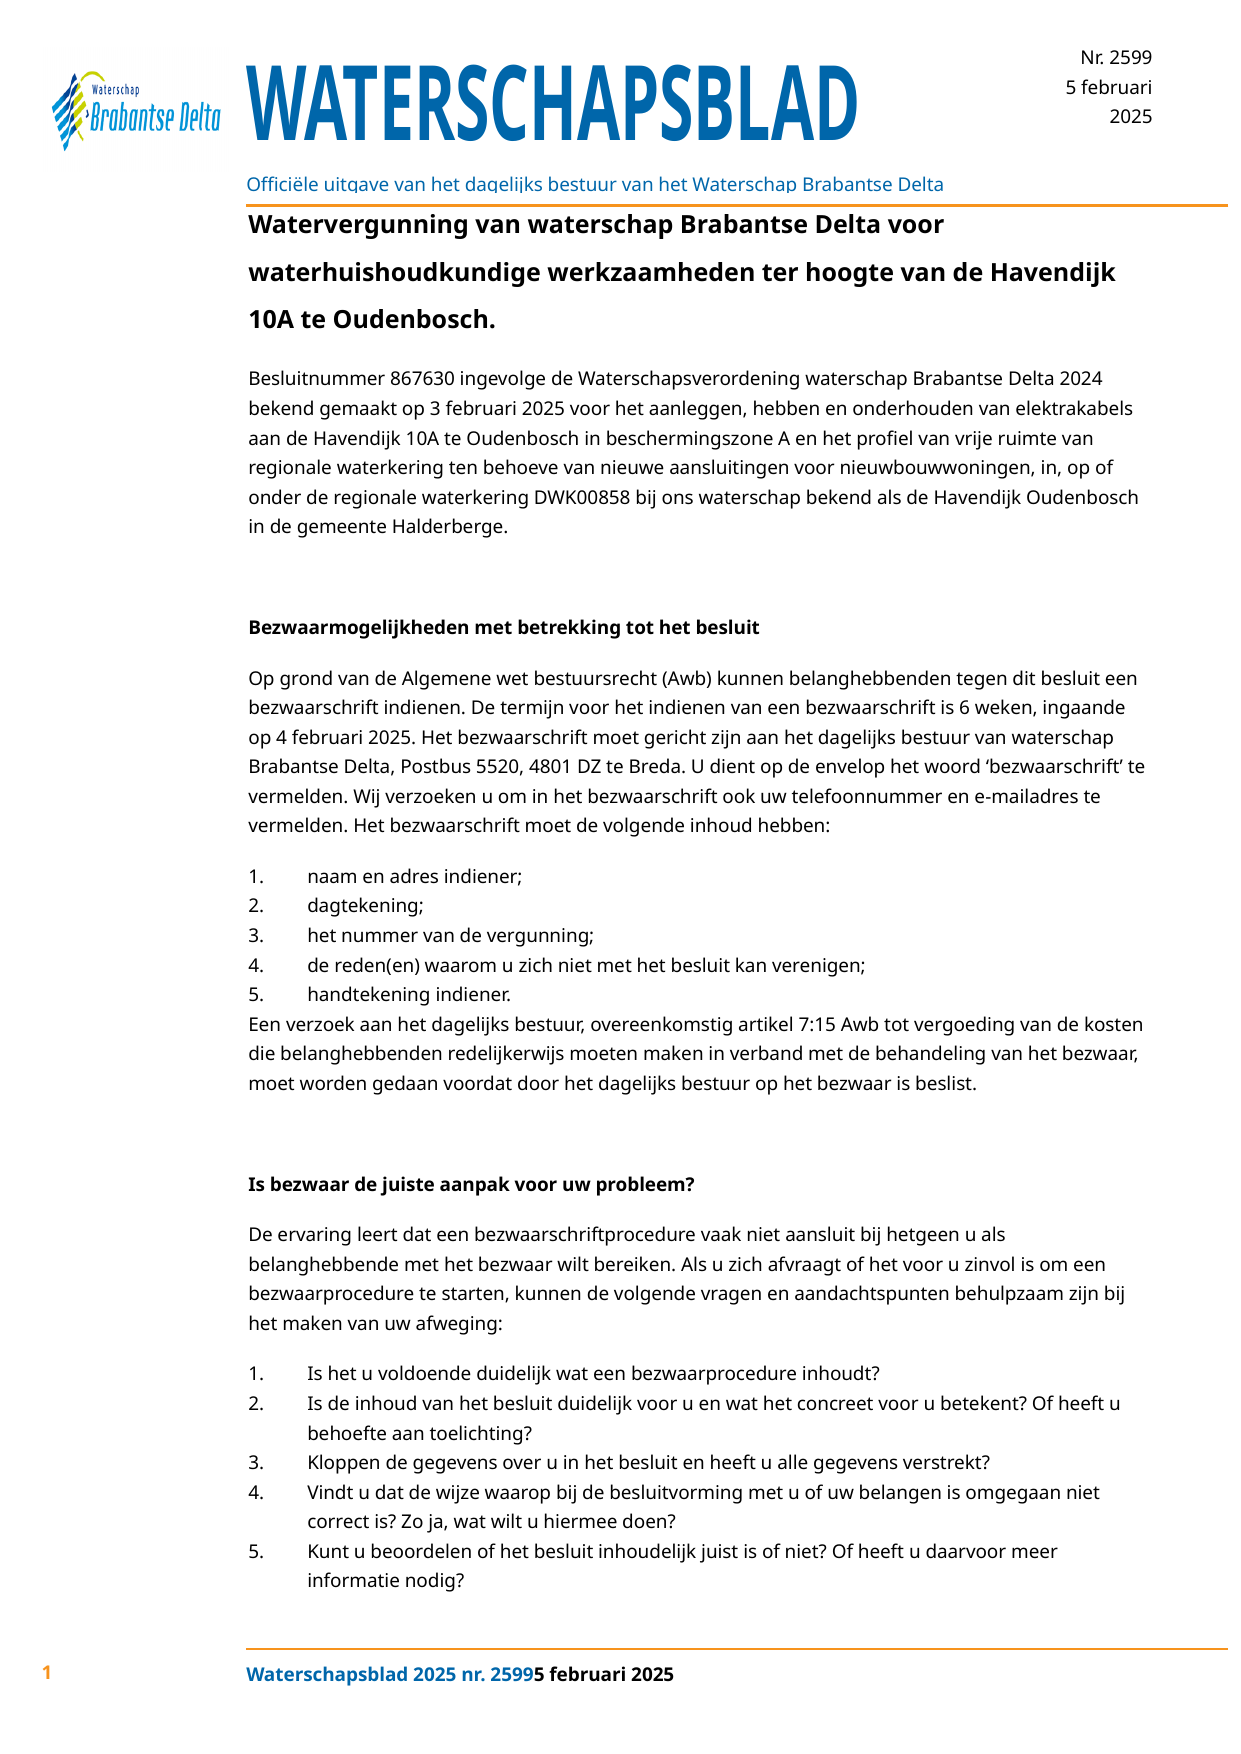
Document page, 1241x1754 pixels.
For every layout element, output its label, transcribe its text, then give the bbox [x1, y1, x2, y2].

text Op grond van de Algemene wet bestuursrecht (Awb) kunnen belanghebbenden tegen dit besluit een bezwaarschrift indienen. De termijn voor het indienen van een bezwaarschrift is 6 weken, ingaande op 4 februari 2025. Het bezwaarschrift moet gericht zijn aan het dagelijks bestuur van waterschap Brabantse Delta, Postbus 5520, 4801 DZ te Breda. U dient op de envelop het woord ‘bezwaarschrift’ te vermelden. Wij verzoeken u om in het bezwaarschrift ook uw telefoonnummer en e‑mailadres te vermelden. Het bezwaarschrift moet de volgende inhoud hebben: [248, 665, 1152, 838]
picture [41, 47, 231, 172]
list Is de inhoud van het besluit duidelijk voor u en wat het concreet voor u betekent? Of heeft u behoefte aan toelichting? [248, 1390, 1152, 1445]
list handtekening indiener. [248, 981, 1152, 1007]
list naam en adres indiener; [248, 863, 1152, 889]
list Vindt u dat de wijze waarop bij de besluitvorming met u of uw belangen is omgegaan niet correct is? Zo ja, wat wilt u hiermee doen? [248, 1479, 1152, 1534]
text Watervergunning van waterschap Brabantse Delta voor waterhuishoudkundige werkzaamheden ter hoogte van de Havendijk 10A te Oudenbosch. [248, 207, 1152, 336]
text Is bezwaar de juiste aanpak voor uw probleem? [248, 1171, 1152, 1197]
list Kunt u beoordelen of het besluit inhoudelijk juist is of niet? Of heeft u daarvoor meer informatie nodig? [248, 1538, 1152, 1593]
list het nummer van de vergunning; [248, 922, 1152, 948]
text De ervaring leert dat een bezwaarschriftprocedure vaak niet aansluit bij hetgeen u als belanghebbende met het bezwaar wilt bereiken. Als u zich afvraagt of het voor u zinvol is om een bezwaarprocedure te starten, kunnen de volgende vragen en aandachtspunten behulpzaam zijn bij het maken van uw afweging: [248, 1221, 1152, 1336]
list Kloppen de gegevens over u in het besluit en heeft u alle gegevens verstrekt? [248, 1449, 1152, 1475]
text Besluitnummer 867630 ingevolge de Waterschapsverordening waterschap Brabantse Delta 2024 bekend gemaakt op 3 februari 2025 voor het aanleggen, hebben en onderhouden van elektrakabels aan de Havendijk 10A te Oudenbosch in beschermingszone A en het profiel van vrije ruimte van regionale waterkering ten behoeve van nieuwe aansluitingen voor nieuwbouwwoningen, in, op of onder de regionale waterkering DWK00858 bij ons waterschap bekend als de Havendijk Oudenbosch in de gemeente Halderberge. [248, 366, 1152, 539]
list de reden(en) waarom u zich niet met het besluit kan verenigen; [248, 952, 1152, 977]
text Een verzoek aan het dagelijks bestuur, overeenkomstig artikel 7:15 Awb tot vergoeding van de kosten die belanghebbenden redelijkerwijs moeten maken in verband met de behandeling van het bezwaar, moet worden gedaan voordat door het dagelijks bestuur op het bezwaar is beslist. [248, 1011, 1152, 1096]
list dagtekening; [248, 893, 1152, 918]
list Is het u voldoende duidelijk wat een bezwaarprocedure inhoudt? [248, 1361, 1152, 1386]
text Bezwaarmogelijkheden met betrekking tot het besluit [248, 614, 1152, 640]
